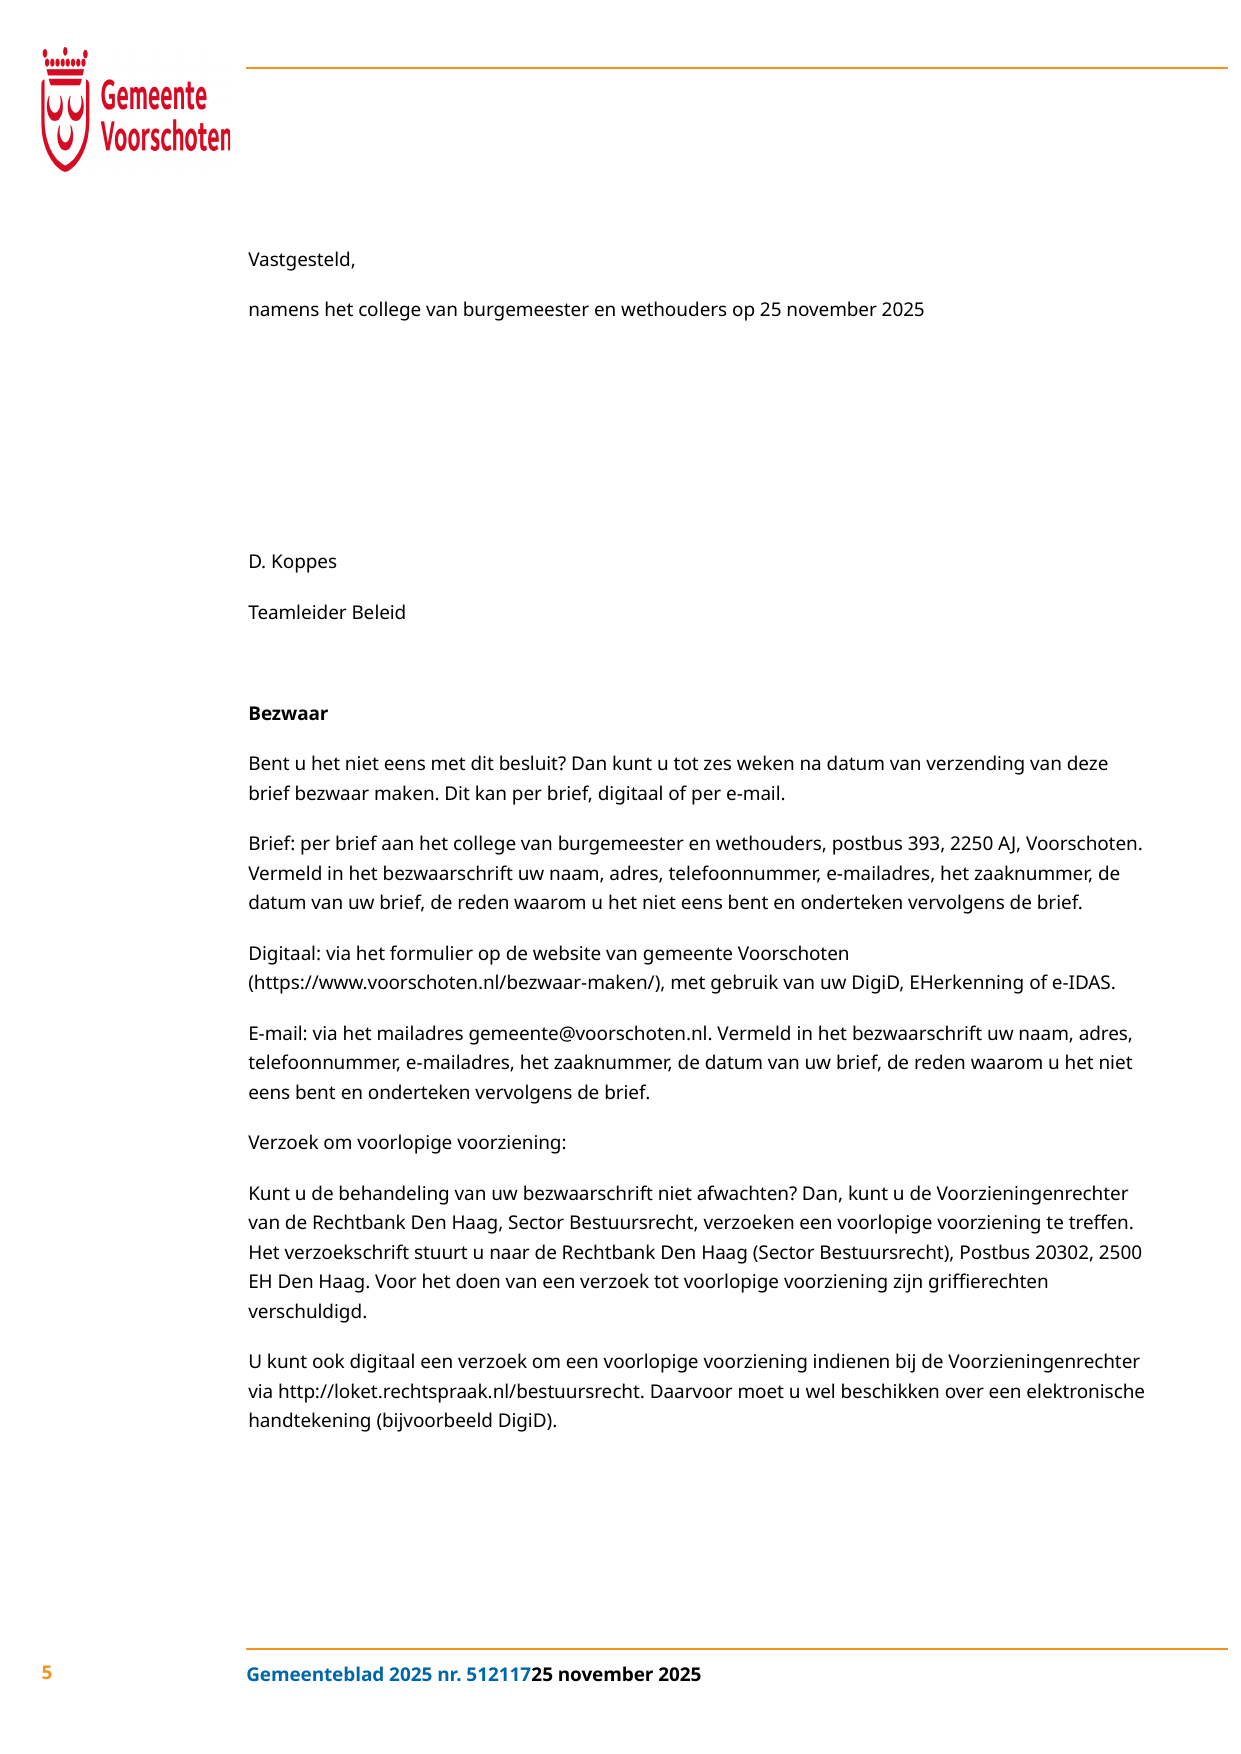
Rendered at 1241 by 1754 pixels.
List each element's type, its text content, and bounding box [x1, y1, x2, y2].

text E-mail: via het mailadres gemeente@voorschoten.nl. Vermeld in het bezwaarschrift uw naam, adres, telefoonnummer, e-mailadres, het zaaknummer, de datum van uw brief, de reden waarom u het niet eens bent en onderteken vervolgens de brief. [248, 1020, 1152, 1105]
text D. Koppes [248, 548, 1152, 574]
picture [41, 47, 231, 172]
text Brief: per brief aan het college van burgemeester en wethouders, postbus 393, 2250 AJ, Voorschoten. Vermeld in het bezwaarschrift uw naam, adres, telefoonnummer, e-mailadres, het zaaknummer, de datum van uw brief, de reden waarom u het niet eens bent en onderteken vervolgens de brief. [248, 830, 1152, 915]
text Teamleider Beleid [248, 599, 1152, 625]
text Verzoek om voorlopige voorziening: [248, 1129, 1152, 1155]
text Bent u het niet eens met dit besluit? Dan kunt u tot zes weken na datum van verzending van deze brief bezwaar maken. Dit kan per brief, digitaal of per e-mail. [248, 750, 1152, 806]
text Vastgesteld, [248, 246, 1152, 272]
text Bezwaar [248, 700, 1152, 726]
text namens het college van burgemeester en wethouders op 25 november 2025 [248, 296, 1152, 322]
text Kunt u de behandeling van uw bezwaarschrift niet afwachten? Dan, kunt u de Voorzieningenrechter van de Rechtbank Den Haag, Sector Bestuursrecht, verzoeken een voorlopige voorziening te treffen. Het verzoekschrift stuurt u naar de Rechtbank Den Haag (Sector Bestuursrecht), Postbus 20302, 2500 EH Den Haag. Voor het doen van een verzoek tot voorlopige voorziening zijn griffierechten verschuldigd. [248, 1180, 1152, 1324]
text U kunt ook digitaal een verzoek om een voorlopige voorziening indienen bij de Voorzieningenrechter via http://loket.rechtspraak.nl/bestuursrecht. Daarvoor moet u wel beschikken over een elektronische handtekening (bijvoorbeeld DigiD). [248, 1348, 1152, 1433]
text Digitaal: via het formulier op de website van gemeente Voorschoten (https://www.voorschoten.nl/bezwaar-maken/), met gebruik van uw DigiD, EHerkenning of e-IDAS. [248, 940, 1152, 995]
